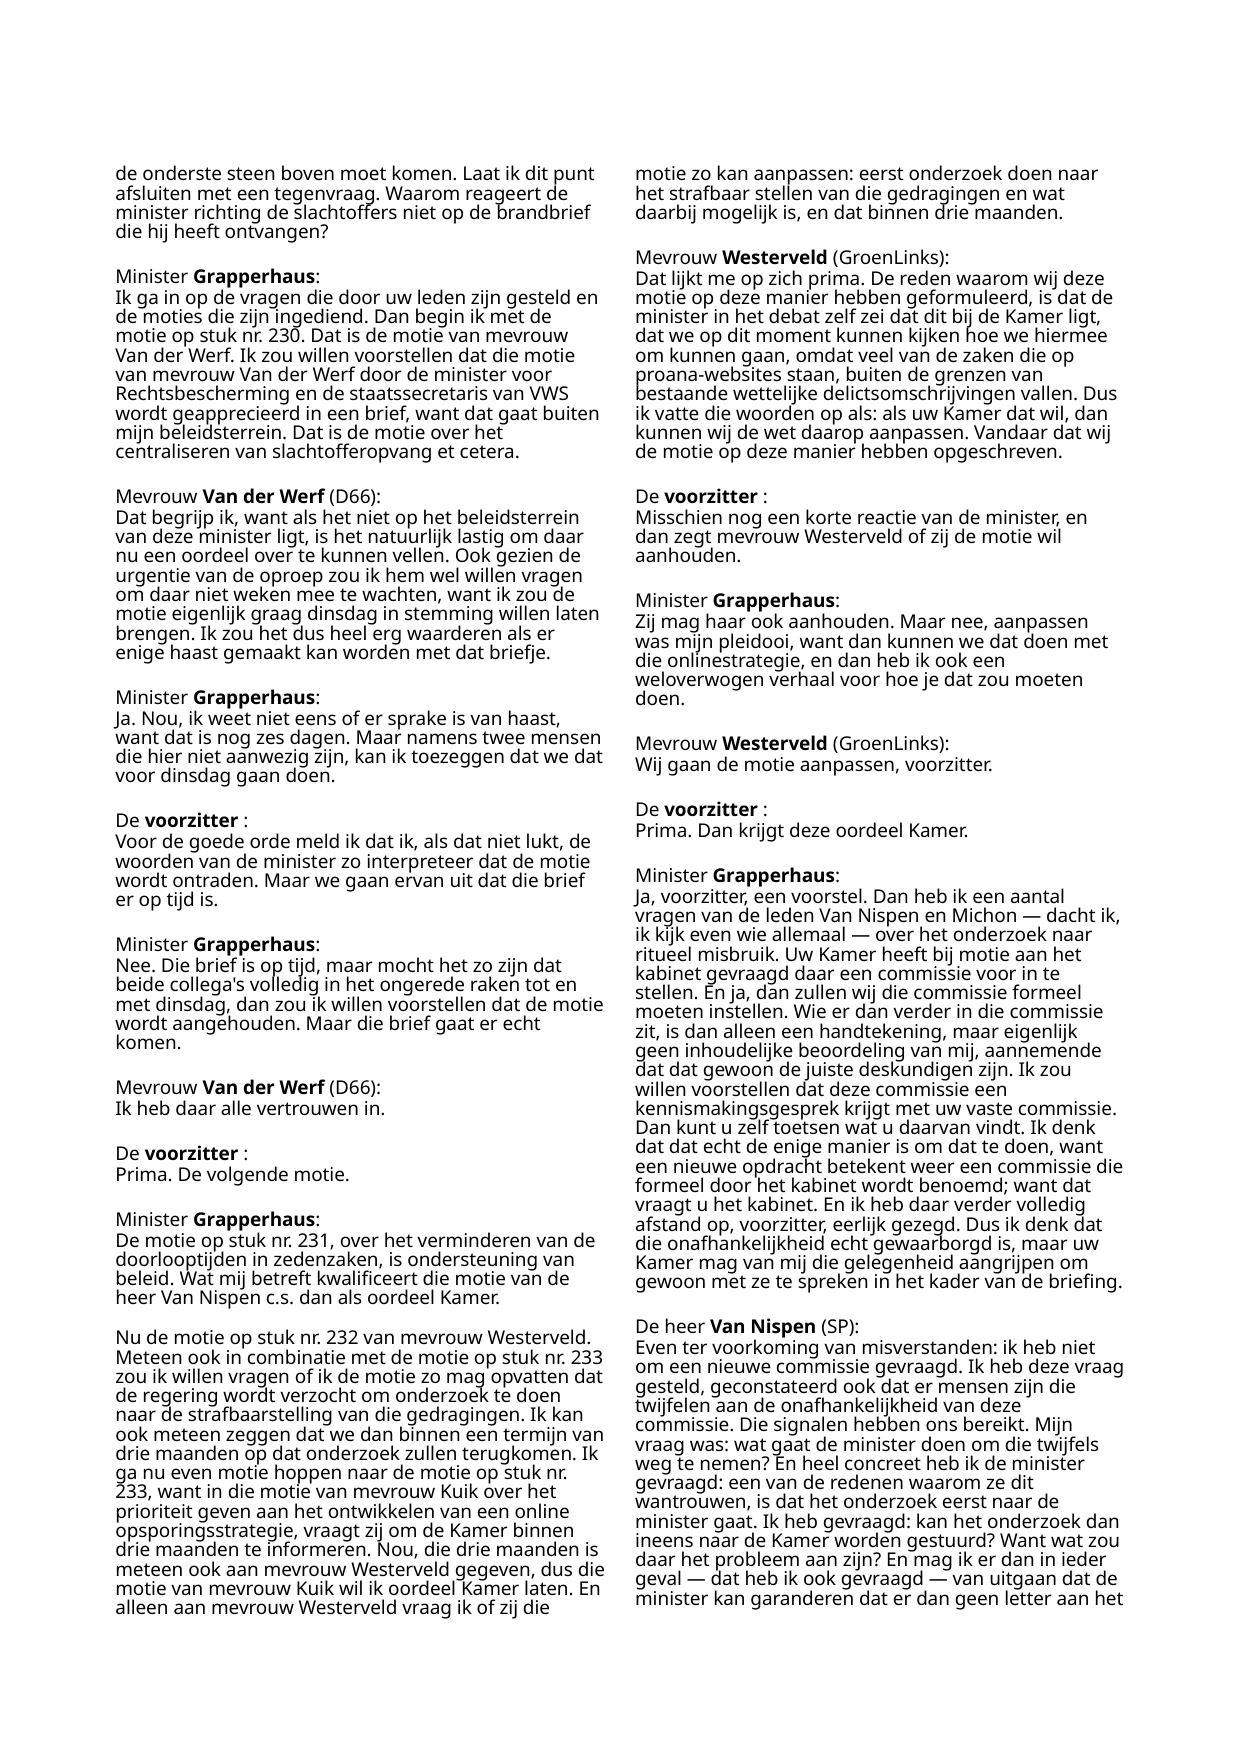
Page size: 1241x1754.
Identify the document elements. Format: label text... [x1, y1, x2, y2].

text Minister Grapperhaus: [115, 931, 605, 957]
text Prima. Dan krijgt deze oordeel Kamer. [635, 822, 1125, 841]
text Dat begrijp ik, want als het niet op het beleidsterrein van deze minister ligt, is het natuurlijk lastig om daar nu een oordeel over te kunnen vellen. Ook gezien de urgentie van de oproep zou ik hem wel willen vragen om daar niet weken mee te wachten, want ik zou de motie eigenlijk graag dinsdag in stemming willen laten brengen. Ik zou het dus heel erg waarderen als er enige haast gemaakt kan worden met dat briefje. [115, 509, 605, 663]
text Ik heb daar alle vertrouwen in. [115, 1100, 605, 1119]
text De heer Van Nispen (SP): [635, 1313, 1125, 1339]
text Mevrouw Van der Werf (D66): [115, 483, 605, 509]
text Voor de goede orde meld ik dat ik, als dat niet lukt, de woorden van de minister zo interpreteer dat de motie wordt ontraden. Maar we gaan ervan uit dat die brief er op tijd is. [115, 833, 605, 910]
text Ja, voorzitter, een voorstel. Dan heb ik een aantal vragen van de leden Van Nispen en Michon — dacht ik, ik kijk even wie allemaal — over het onderzoek naar ritueel misbruik. Uw Kamer heeft bij motie aan het kabinet gevraagd daar een commissie voor in te stellen. En ja, dan zullen wij die commissie formeel moeten instellen. Wie er dan verder in die commissie zit, is dan alleen een handtekening, maar eigenlijk geen inhoudelijke beoordeling van mij, aannemende dat dat gewoon de juiste deskundigen zijn. Ik zou willen voorstellen dat deze commissie een kennismakingsgesprek krijgt met uw vaste commissie. Dan kunt u zelf toetsen wat u daarvan vindt. Ik denk dat dat echt de enige manier is om dat te doen, want een nieuwe opdracht betekent weer een commissie die formeel door het kabinet wordt benoemd; want dat vraagt u het kabinet. En ik heb daar verder volledig afstand op, voorzitter, eerlijk gezegd. Dus ik denk dat die onafhankelijkheid echt gewaarborgd is, maar uw Kamer mag van mij die gelegenheid aangrijpen om gewoon met ze te spreken in het kader van de briefing. [635, 888, 1125, 1293]
text Dat lijkt me op zich prima. De reden waarom wij deze motie op deze manier hebben geformuleerd, is dat de minister in het debat zelf zei dat dit bij de Kamer ligt, dat we op dit moment kunnen kijken hoe we hiermee om kunnen gaan, omdat veel van de zaken die op proana-websites staan, buiten de grenzen van bestaande wettelijke delictsomschrijvingen vallen. Dus ik vatte die woorden op als: als uw Kamer dat wil, dan kunnen wij de wet daarop aanpassen. Vandaar dat wij de motie op deze manier hebben opgeschreven. [635, 270, 1125, 462]
text Ja. Nou, ik weet niet eens of er sprake is van haast, want dat is nog zes dagen. Maar namens twee mensen die hier niet aanwezig zijn, kan ik toezeggen dat we dat voor dinsdag gaan doen. [115, 710, 605, 787]
text De voorzitter : [115, 808, 605, 833]
text De voorzitter : [115, 1140, 605, 1166]
text Ik ga in op de vragen die door uw leden zijn gesteld en de moties die zijn ingediend. Dan begin ik met de motie op stuk nr. 230. Dat is de motie van mevrouw Van der Werf. Ik zou willen voorstellen dat die motie van mevrouw Van der Werf door de minister voor Rechtsbescherming en de staatssecretaris van VWS wordt geapprecieerd in een brief, want dat gaat buiten mijn beleidsterrein. Dat is de motie over het centraliseren van slachtofferopvang et cetera. [115, 289, 605, 462]
text Even ter voorkoming van misverstanden: ik heb niet om een nieuwe commissie gevraagd. Ik heb deze vraag gesteld, geconstateerd ook dat er mensen zijn die twijfelen aan de onafhankelijkheid van deze commissie. Die signalen hebben ons bereikt. Mijn vraag was: wat gaat de minister doen om die twijfels weg te nemen? En heel concreet heb ik de minister gevraagd: een van de redenen waarom ze dit wantrouwen, is dat het onderzoek eerst naar de minister gaat. Ik heb gevraagd: kan het onderzoek dan ineens naar de Kamer worden gestuurd? Want wat zou daar het probleem aan zijn? En mag ik er dan in ieder geval — dat heb ik ook gevraagd — van uitgaan dat de minister kan garanderen dat er dan geen letter aan het [635, 1339, 1125, 1609]
text Nee. Die brief is op tijd, maar mocht het zo zijn dat beide collega's volledig in het ongerede raken tot en met dinsdag, dan zou ik willen voorstellen dat de motie wordt aangehouden. Maar die brief gaat er echt komen. [115, 957, 605, 1053]
text De motie op stuk nr. 231, over het verminderen van de doorlooptijden in zedenzaken, is ondersteuning van beleid. Wat mij betreft kwalificeert die motie van de heer Van Nispen c.s. dan als oordeel Kamer. [115, 1232, 605, 1309]
text Minister Grapperhaus: [115, 263, 605, 289]
text Zij mag haar ook aanhouden. Maar nee, aanpassen was mijn pleidooi, want dan kunnen we dat doen met die onlinestrategie, en dan heb ik ook een weloverwogen verhaal voor hoe je dat zou moeten doen. [635, 613, 1125, 710]
text motie zo kan aanpassen: eerst onderzoek doen naar het strafbaar stellen van die gedragingen en wat daarbij mogelijk is, en dat binnen drie maanden. [635, 165, 1125, 223]
text de onderste steen boven moet komen. Laat ik dit punt afsluiten met een tegenvraag. Waarom reageert de minister richting de slachtoffers niet op de brandbrief die hij heeft ontvangen? [115, 165, 605, 242]
text Minister Grapperhaus: [635, 862, 1125, 888]
text Wij gaan de motie aanpassen, voorzitter. [635, 756, 1125, 776]
text Misschien nog een korte reactie van de minister, en dan zegt mevrouw Westerveld of zij de motie wil aanhouden. [635, 509, 1125, 567]
text Mevrouw Westerveld (GroenLinks): [635, 731, 1125, 756]
text De voorzitter : [635, 483, 1125, 509]
text Nu de motie op stuk nr. 232 van mevrouw Westerveld. Meteen ook in combinatie met de motie op stuk nr. 233 zou ik willen vragen of ik de motie zo mag opvatten dat de regering wordt verzocht om onderzoek te doen naar de strafbaarstelling van die gedragingen. Ik kan ook meteen zeggen dat we dan binnen een termijn van drie maanden op dat onderzoek zullen terugkomen. Ik ga nu even motie hoppen naar de motie op stuk nr. 233, want in die motie van mevrouw Kuik over het prioriteit geven aan het ontwikkelen van een online opsporingsstrategie, vraagt zij om de Kamer binnen drie maanden te informeren. Nou, die drie maanden is meteen ook aan mevrouw Westerveld gegeven, dus die motie van mevrouw Kuik wil ik oordeel Kamer laten. En alleen aan mevrouw Westerveld vraag ik of zij die [115, 1329, 605, 1618]
text Minister Grapperhaus: [115, 1206, 605, 1232]
text Mevrouw Van der Werf (D66): [115, 1074, 605, 1100]
text Minister Grapperhaus: [635, 588, 1125, 613]
text Minister Grapperhaus: [115, 684, 605, 710]
text De voorzitter : [635, 796, 1125, 822]
text Mevrouw Westerveld (GroenLinks): [635, 244, 1125, 270]
text Prima. De volgende motie. [115, 1166, 605, 1185]
